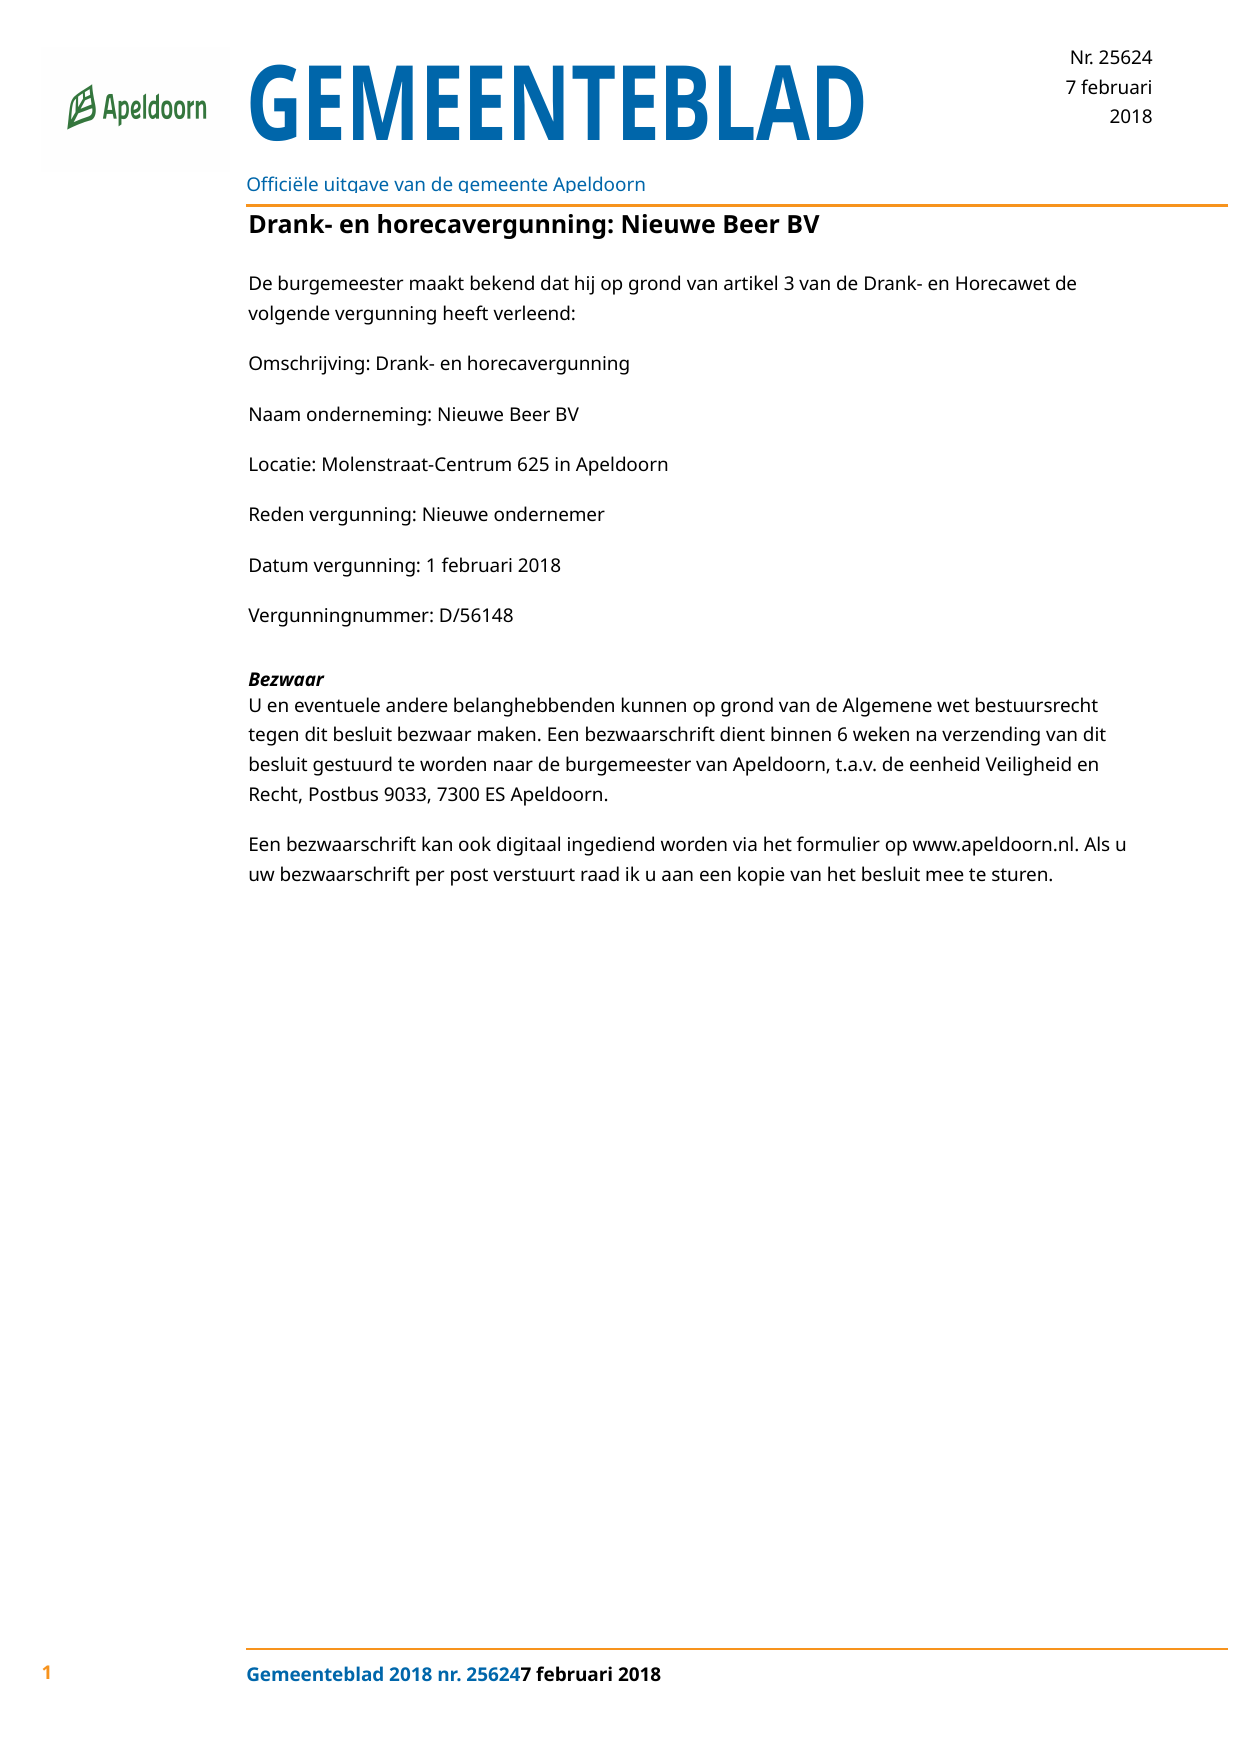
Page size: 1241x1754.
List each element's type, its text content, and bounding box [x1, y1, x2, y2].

text Vergunningnummer: D/56148 [248, 602, 1152, 628]
picture [41, 47, 231, 172]
text Locatie: Molenstraat-Centrum 625 in Apeldoorn [248, 451, 1152, 477]
text Reden vergunning: Nieuwe ondernemer [248, 502, 1152, 527]
text Naam onderneming: Nieuwe Beer BV [248, 401, 1152, 426]
text Een bezwaarschrift kan ook digitaal ingediend worden via het formulier op www.apeldoorn.nl. Als u uw bezwaarschrift per post verstuurt raad ik u aan een kopie van het besluit mee te sturen. [248, 831, 1152, 887]
text Omschrijving: Drank- en horecavergunning [248, 350, 1152, 376]
text Datum vergunning: 1 februari 2018 [248, 552, 1152, 578]
text Bezwaar [248, 666, 1152, 692]
text Drank- en horecavergunning: Nieuwe Beer BV [248, 207, 1152, 241]
text U en eventuele andere belanghebbenden kunnen op grond van de Algemene wet bestuursrecht tegen dit besluit bezwaar maken. Een bezwaarschrift dient binnen 6 weken na verzending van dit besluit gestuurd te worden naar de burgemeester van Apeldoorn, t.a.v. de eenheid Veiligheid en Recht, Postbus 9033, 7300 ES Apeldoorn. [248, 692, 1152, 807]
text De burgemeester maakt bekend dat hij op grond van artikel 3 van de Drank- en Horecawet de volgende vergunning heeft verleend: [248, 270, 1152, 326]
